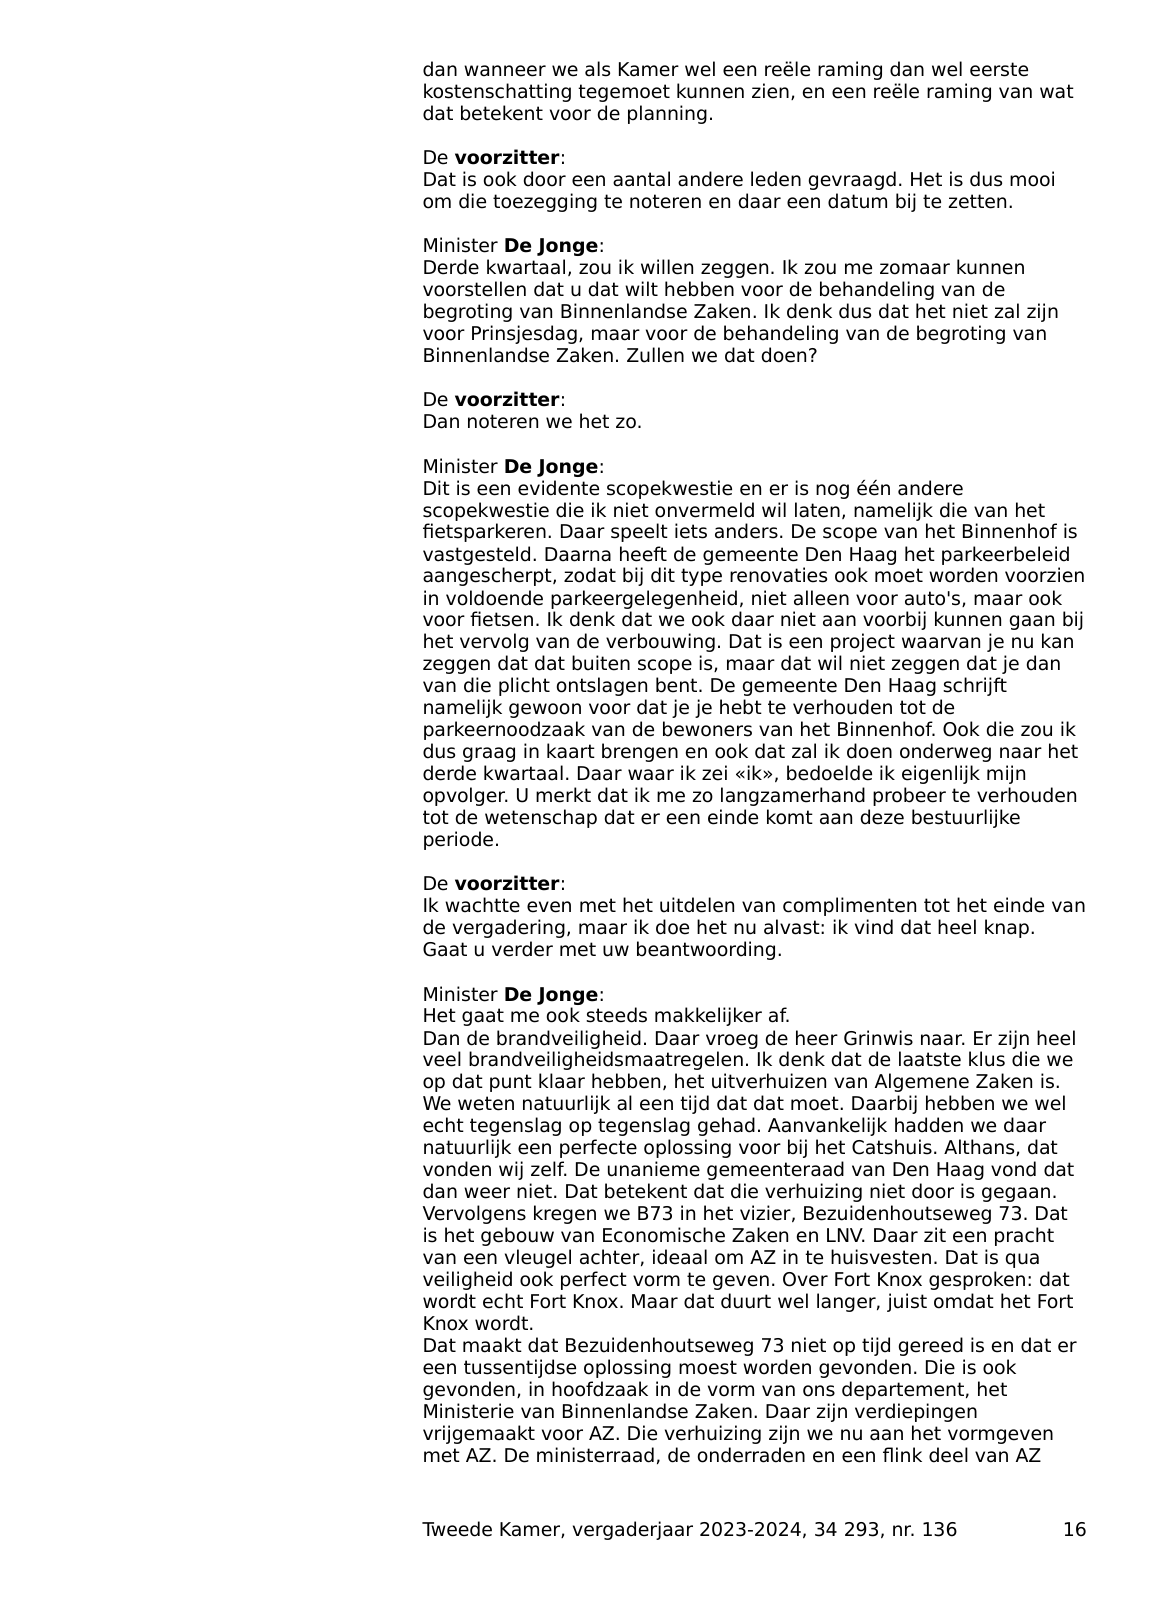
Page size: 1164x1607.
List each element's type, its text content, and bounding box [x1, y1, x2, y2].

text Dit is een evidente scopekwestie en er is nog één andere scopekwestie die ik niet onvermeld wil laten, namelijk die van het fietsparkeren. Daar speelt iets anders. De scope van het Binnenhof is vastgesteld. Daarna heeft de gemeente Den Haag het parkeerbeleid aangescherpt, zodat bij dit type renovaties ook moet worden voorzien in voldoende parkeergelegenheid, niet alleen voor auto's, maar ook voor fietsen. Ik denk dat we ook daar niet aan voorbij kunnen gaan bij het vervolg van de verbouwing. Dat is een project waarvan je nu kan zeggen dat dat buiten scope is, maar dat wil niet zeggen dat je dan van die plicht ontslagen bent. De gemeente Den Haag schrijft namelijk gewoon voor dat je je hebt te verhouden tot de parkeernoodzaak van de bewoners van het Binnenhof. Ook die zou ik dus graag in kaart brengen en ook dat zal ik doen onderweg naar het derde kwartaal. Daar waar ik zei «ik», bedoelde ik eigenlijk mijn opvolger. U merkt dat ik me zo langzamerhand probeer te verhouden tot de wetenschap dat er een einde komt aan deze bestuurlijke periode. [422, 477, 1087, 851]
text Het gaat me ook steeds makkelijker af. [422, 1005, 1087, 1027]
text Minister De Jonge: [422, 456, 1087, 477]
text Ik wachtte even met het uitdelen van complimenten tot het einde van de vergadering, maar ik doe het nu alvast: ik vind dat heel knap. Gaat u verder met uw beantwoording. [422, 895, 1087, 961]
text Derde kwartaal, zou ik willen zeggen. Ik zou me zomaar kunnen voorstellen dat u dat wilt hebben voor de behandeling van de begroting van Binnenlandse Zaken. Ik denk dus dat het niet zal zijn voor Prinsjesdag, maar voor de behandeling van de begroting van Binnenlandse Zaken. Zullen we dat doen? [422, 257, 1087, 367]
text Minister De Jonge: [422, 235, 1087, 257]
text Dat is ook door een aantal andere leden gevraagd. Het is dus mooi om die toezegging te noteren en daar een datum bij te zetten. [422, 169, 1087, 213]
text De voorzitter: [422, 873, 1087, 895]
text De voorzitter: [422, 147, 1087, 169]
text Dan de brandveiligheid. Daar vroeg de heer Grinwis naar. Er zijn heel veel brandveiligheidsmaatregelen. Ik denk dat de laatste klus die we op dat punt klaar hebben, het uitverhuizen van Algemene Zaken is. We weten natuurlijk al een tijd dat dat moet. Daarbij hebben we wel echt tegenslag op tegenslag gehad. Aanvankelijk hadden we daar natuurlijk een perfecte oplossing voor bij het Catshuis. Althans, dat vonden wij zelf. De unanieme gemeenteraad van Den Haag vond dat dan weer niet. Dat betekent dat die verhuizing niet door is gegaan. Vervolgens kregen we B73 in het vizier, Bezuidenhoutseweg 73. Dat is het gebouw van Economische Zaken en LNV. Daar zit een pracht van een vleugel achter, ideaal om AZ in te huisvesten. Dat is qua veiligheid ook perfect vorm te geven. Over Fort Knox gesproken: dat wordt echt Fort Knox. Maar dat duurt wel langer, juist omdat het Fort Knox wordt. [422, 1027, 1087, 1335]
text Minister De Jonge: [422, 983, 1087, 1005]
text Dan noteren we het zo. [422, 411, 1087, 433]
text dan wanneer we als Kamer wel een reële raming dan wel eerste kostenschatting tegemoet kunnen zien, en een reële raming van wat dat betekent voor de planning. [422, 59, 1087, 125]
text Dat maakt dat Bezuidenhoutseweg 73 niet op tijd gereed is en dat er een tussentijdse oplossing moest worden gevonden. Die is ook gevonden, in hoofdzaak in de vorm van ons departement, het Ministerie van Binnenlandse Zaken. Daar zijn verdiepingen vrijgemaakt voor AZ. Die verhuizing zijn we nu aan het vormgeven met AZ. De ministerraad, de onderraden en een flink deel van AZ [422, 1335, 1087, 1467]
text De voorzitter: [422, 389, 1087, 411]
